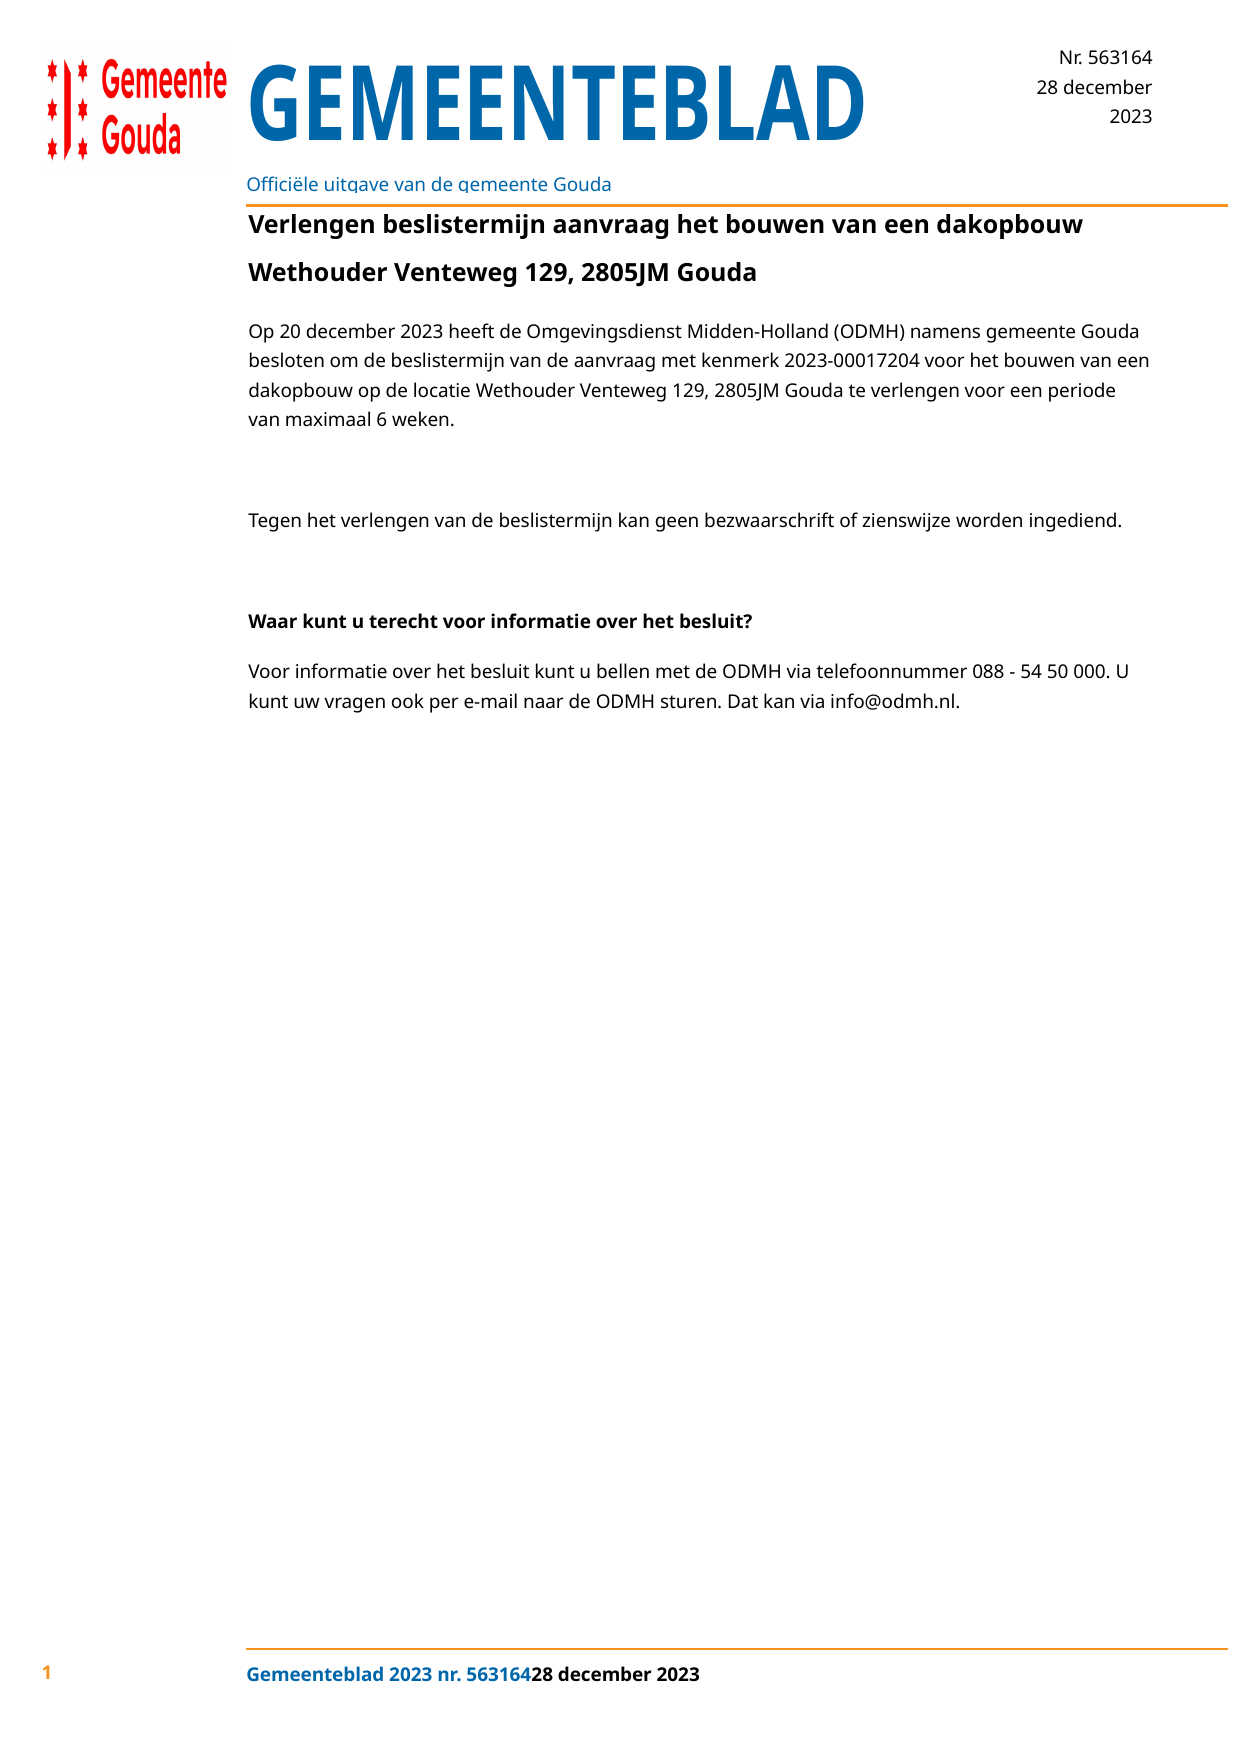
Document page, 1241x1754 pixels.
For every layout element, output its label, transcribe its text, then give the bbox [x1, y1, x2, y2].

text Tegen het verlengen van de beslistermijn kan geen bezwaarschrift of zienswijze worden ingediend. [248, 507, 1152, 533]
text Voor informatie over het besluit kunt u bellen met de ODMH via telefoonnummer 088 - 54 50 000. U kunt uw vragen ook per e-mail naar de ODMH sturen. Dat kan via info@odmh.nl. [248, 659, 1152, 714]
text Verlengen beslistermijn aanvraag het bouwen van een dakopbouw Wethouder Venteweg 129, 2805JM Gouda [248, 207, 1152, 288]
picture [41, 47, 231, 172]
text Waar kunt u terecht voor informatie over het besluit? [248, 608, 1152, 634]
text Op 20 december 2023 heeft de Omgevingsdienst Midden-Holland (ODMH) namens gemeente Gouda besloten om de beslistermijn van de aanvraag met kenmerk 2023-00017204 voor het bouwen van een dakopbouw op de locatie Wethouder Venteweg 129, 2805JM Gouda te verlengen voor een periode van maximaal 6 weken. [248, 318, 1152, 432]
